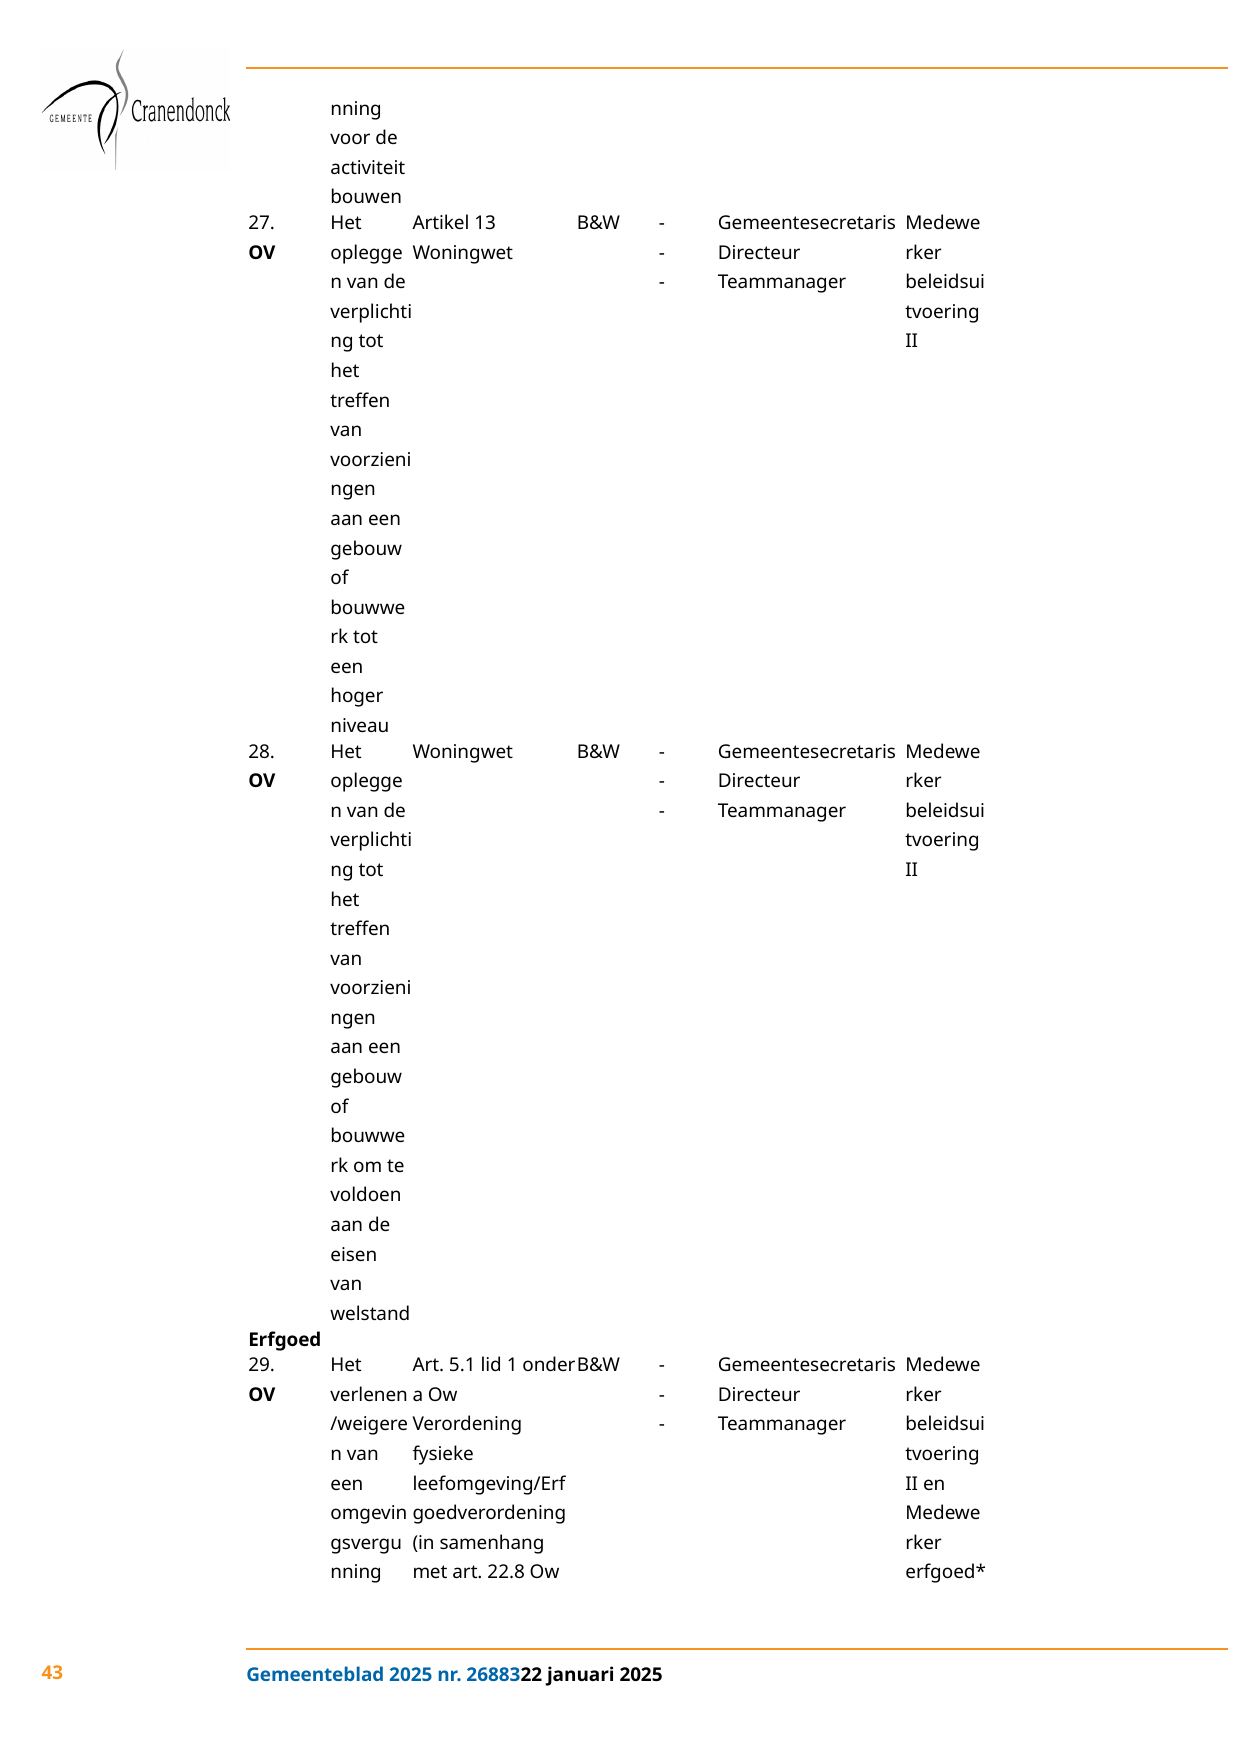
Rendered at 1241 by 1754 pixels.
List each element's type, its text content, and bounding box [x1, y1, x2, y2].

table_cell Gemeentesecretaris Directeur Teammanager [659, 1351, 905, 1584]
table_cell [1069, 1326, 1152, 1351]
table_cell B&W [577, 1351, 659, 1584]
table_cell [248, 95, 330, 209]
table_cell Het opleggen van de verplichting tot het treffen van voorzieningen aan een gebouw of bouwwerk om te voldoen aan de eisen van welstand [330, 738, 412, 1326]
table_cell 28. OV [248, 738, 330, 1326]
table_cell nning voor de activiteit bouwen [330, 95, 412, 209]
table_cell [905, 95, 987, 209]
table_cell [412, 95, 577, 209]
table_cell Artikel 13 Woningwet [412, 209, 577, 738]
table_cell B&W [577, 209, 659, 738]
table_cell [987, 209, 1152, 738]
table_cell [987, 1351, 1152, 1584]
table_cell [577, 95, 659, 209]
table_cell Het opleggen van de verplichting tot het treffen van voorzieningen aan een gebouw of bouwwerk tot een hoger niveau [330, 209, 412, 738]
table_cell Art. 5.1 lid 1 onder a Ow Verordening fysieke leefomgeving/Erfgoedverordening (in samenhang met art. 22.8 Ow [412, 1351, 577, 1584]
table_cell [659, 95, 905, 209]
table_cell Medewerker beleidsuitvoering II [905, 209, 987, 738]
table_cell Woningwet [412, 738, 577, 1326]
table_cell 29. OV [248, 1351, 330, 1584]
table_cell [987, 95, 1152, 209]
table_cell [987, 738, 1152, 1326]
table_cell B&W [577, 738, 659, 1326]
table_cell Erfgoed [248, 1326, 1069, 1351]
table_cell Gemeentesecretaris Directeur Teammanager [659, 738, 905, 1326]
table_cell 27. OV [248, 209, 330, 738]
table_cell Het verlenen/weigeren van een omgevingsvergunning [330, 1351, 412, 1584]
picture [41, 47, 231, 172]
table_cell Medewerker beleidsuitvoering II [905, 738, 987, 1326]
table_cell Gemeentesecretaris Directeur Teammanager [659, 209, 905, 738]
table_cell Medewerker beleidsuitvoering II en Medewerker erfgoed* [905, 1351, 987, 1584]
